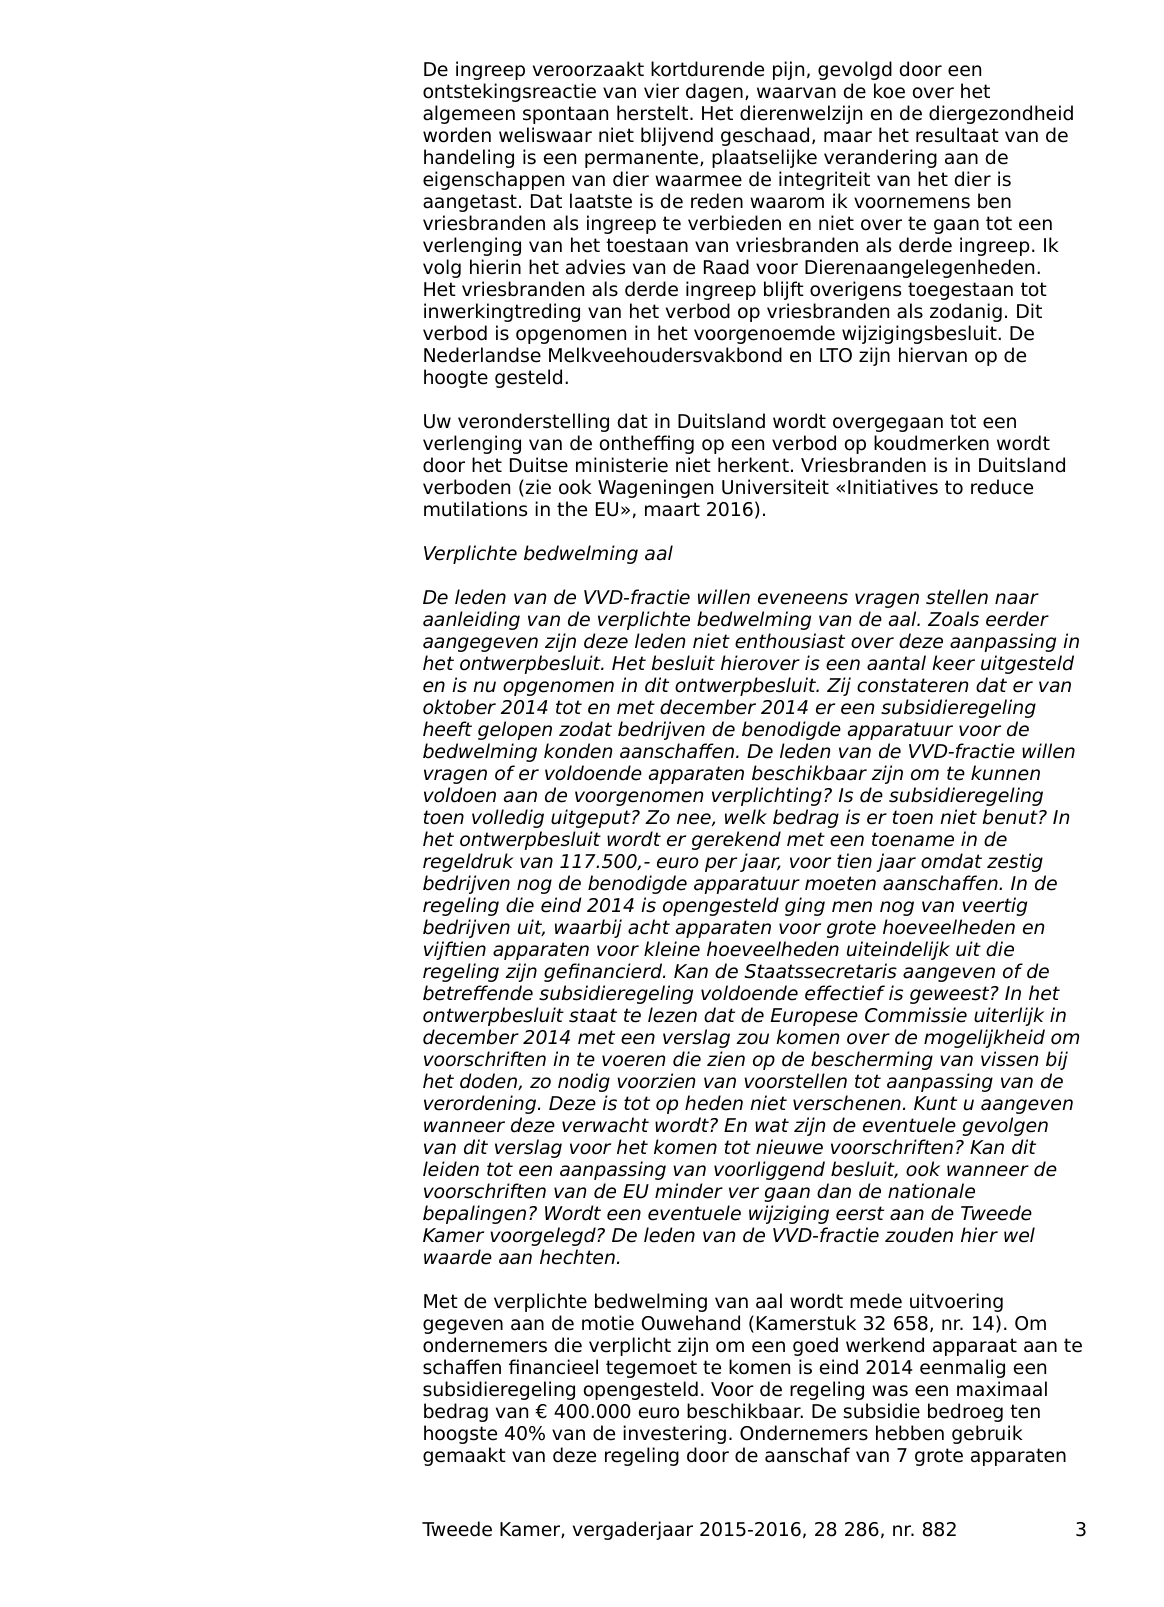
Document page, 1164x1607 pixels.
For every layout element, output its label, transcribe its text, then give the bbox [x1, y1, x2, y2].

text Het vriesbranden als derde ingreep blijft overigens toegestaan tot inwerkingtreding van het verbod op vriesbranden als zodanig. Dit verbod is opgenomen in het voorgenoemde wijzigingsbesluit. De Nederlandse Melkveehoudersvakbond en LTO zijn hiervan op de hoogte gesteld. [422, 279, 1087, 389]
text De leden van de VVD-fractie willen eveneens vragen stellen naar aanleiding van de verplichte bedwelming van de aal. Zoals eerder aangegeven zijn deze leden niet enthousiast over deze aanpassing in het ontwerpbesluit. Het besluit hierover is een aantal keer uitgesteld en is nu opgenomen in dit ontwerpbesluit. Zij constateren dat er van oktober 2014 tot en met december 2014 er een subsidieregeling heeft gelopen zodat bedrijven de benodigde apparatuur voor de bedwelming konden aanschaffen. De leden van de VVD-fractie willen vragen of er voldoende apparaten beschikbaar zijn om te kunnen voldoen aan de voorgenomen verplichting? Is de subsidieregeling toen volledig uitgeput? Zo nee, welk bedrag is er toen niet benut? In het ontwerpbesluit wordt er gerekend met een toename in de regeldruk van 117.500,- euro per jaar, voor tien jaar omdat zestig bedrijven nog de benodigde apparatuur moeten aanschaffen. In de regeling die eind 2014 is opengesteld ging men nog van veertig bedrijven uit, waarbij acht apparaten voor grote hoeveelheden en vijftien apparaten voor kleine hoeveelheden uiteindelijk uit die regeling zijn gefinancierd. Kan de Staatssecretaris aangeven of de betreffende subsidieregeling voldoende effectief is geweest? In het ontwerpbesluit staat te lezen dat de Europese Commissie uiterlijk in december 2014 met een verslag zou komen over de mogelijkheid om voorschriften in te voeren die zien op de bescherming van vissen bij het doden, zo nodig voorzien van voorstellen tot aanpassing van de verordening. Deze is tot op heden niet verschenen. Kunt u aangeven wanneer deze verwacht wordt? En wat zijn de eventuele gevolgen van dit verslag voor het komen tot nieuwe voorschriften? Kan dit leiden tot een aanpassing van voorliggend besluit, ook wanneer de voorschriften van de EU minder ver gaan dan de nationale bepalingen? Wordt een eventuele wijziging eerst aan de Tweede Kamer voorgelegd? De leden van de VVD-fractie zouden hier wel waarde aan hechten. [422, 587, 1087, 1268]
text De ingreep veroorzaakt kortdurende pijn, gevolgd door een ontstekingsreactie van vier dagen, waarvan de koe over het algemeen spontaan herstelt. Het dierenwelzijn en de diergezondheid worden weliswaar niet blijvend geschaad, maar het resultaat van de handeling is een permanente, plaatselijke verandering aan de eigenschappen van dier waarmee de integriteit van het dier is aangetast. Dat laatste is de reden waarom ik voornemens ben vriesbranden als ingreep te verbieden en niet over te gaan tot een verlenging van het toestaan van vriesbranden als derde ingreep. Ik volg hierin het advies van de Raad voor Dierenaangelegenheden. [422, 59, 1087, 279]
subtitle Verplichte bedwelming aal [422, 543, 1087, 565]
text Uw veronderstelling dat in Duitsland wordt overgegaan tot een verlenging van de ontheffing op een verbod op koudmerken wordt door het Duitse ministerie niet herkent. Vriesbranden is in Duitsland verboden (zie ook Wageningen Universiteit «Initiatives to reduce mutilations in the EU», maart 2016). [422, 411, 1087, 521]
text Met de verplichte bedwelming van aal wordt mede uitvoering gegeven aan de motie Ouwehand (Kamerstuk 32 658, nr. 14). Om ondernemers die verplicht zijn om een goed werkend apparaat aan te schaffen financieel tegemoet te komen is eind 2014 eenmalig een subsidieregeling opengesteld. Voor de regeling was een maximaal bedrag van € 400.000 euro beschikbaar. De subsidie bedroeg ten hoogste 40% van de investering. Ondernemers hebben gebruik gemaakt van deze regeling door de aanschaf van 7 grote apparaten [422, 1291, 1087, 1467]
